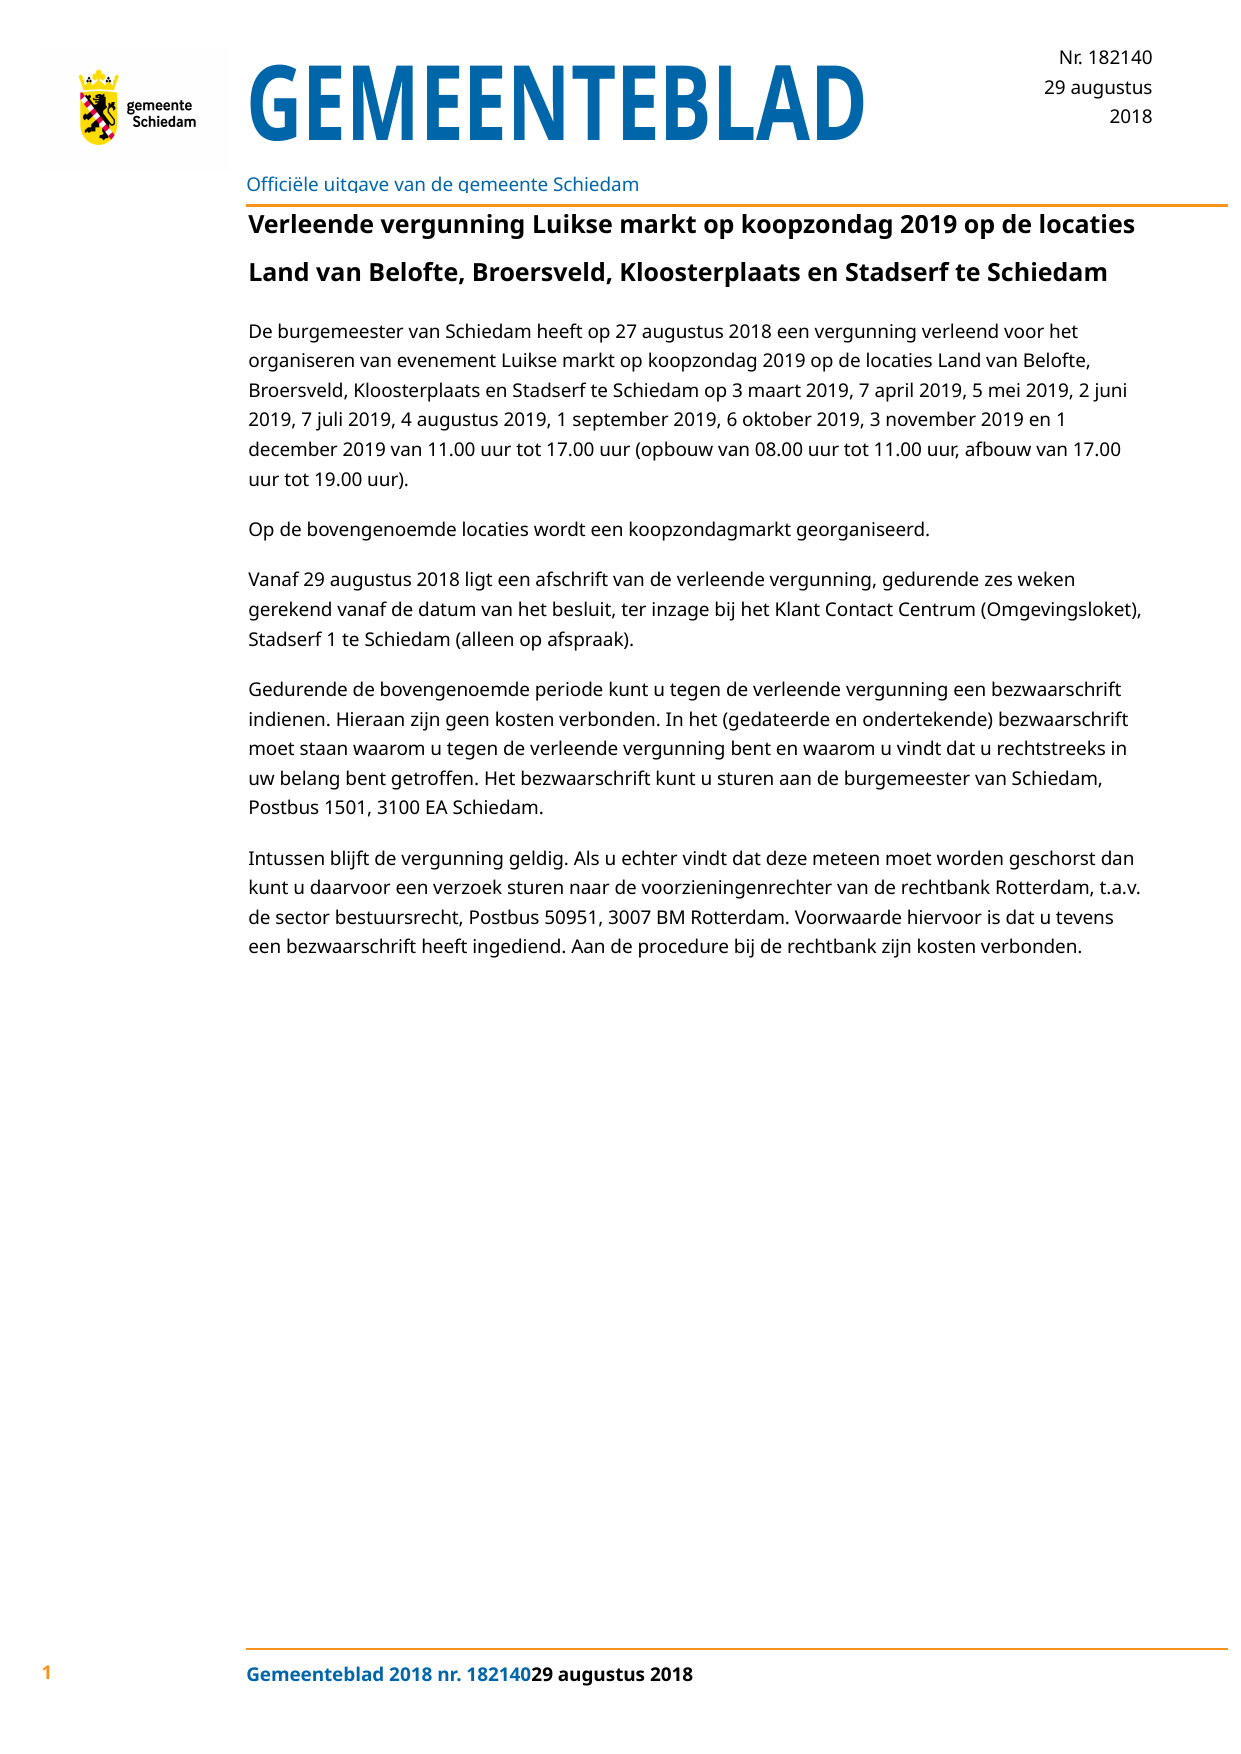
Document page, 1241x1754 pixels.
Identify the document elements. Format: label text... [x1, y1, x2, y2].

text Vanaf 29 augustus 2018 ligt een afschrift van de verleende vergunning, gedurende zes weken gerekend vanaf de datum van het besluit, ter inzage bij het Klant Contact Centrum (Omgevingsloket), Stadserf 1 te Schiedam (alleen op afspraak). [248, 567, 1152, 652]
text De burgemeester van Schiedam heeft op 27 augustus 2018 een vergunning verleend voor het organiseren van evenement Luikse markt op koopzondag 2019 op de locaties Land van Belofte, Broersveld, Kloosterplaats en Stadserf te Schiedam op 3 maart 2019, 7 april 2019, 5 mei 2019, 2 juni 2019, 7 juli 2019, 4 augustus 2019, 1 september 2019, 6 oktober 2019, 3 november 2019 en 1 december 2019 van 11.00 uur tot 17.00 uur (opbouw van 08.00 uur tot 11.00 uur, afbouw van 17.00 uur tot 19.00 uur). [248, 318, 1152, 492]
text Gedurende de bovengenoemde periode kunt u tegen de verleende vergunning een bezwaarschrift indienen. Hieraan zijn geen kosten verbonden. In het (gedateerde en ondertekende) bezwaarschrift moet staan waarom u tegen de verleende vergunning bent en waarom u vindt dat u rechtstreeks in uw belang bent getroffen. Het bezwaarschrift kunt u sturen aan de burgemeester van Schiedam, Postbus 1501, 3100 EA Schiedam. [248, 676, 1152, 820]
text Verleende vergunning Luikse markt op koopzondag 2019 op de locaties Land van Belofte, Broersveld, Kloosterplaats en Stadserf te Schiedam [248, 207, 1152, 288]
text Op de bovengenoemde locaties wordt een koopzondagmarkt georganiseerd. [248, 516, 1152, 542]
text Intussen blijft de vergunning geldig. Als u echter vindt dat deze meteen moet worden geschorst dan kunt u daarvoor een verzoek sturen naar de voorzieningenrechter van de rechtbank Rotterdam, t.a.v. de sector bestuursrecht, Postbus 50951, 3007 BM Rotterdam. Voorwaarde hiervoor is dat u tevens een bezwaarschrift heeft ingediend. Aan de procedure bij de rechtbank zijn kosten verbonden. [248, 845, 1152, 959]
picture [41, 47, 231, 172]
